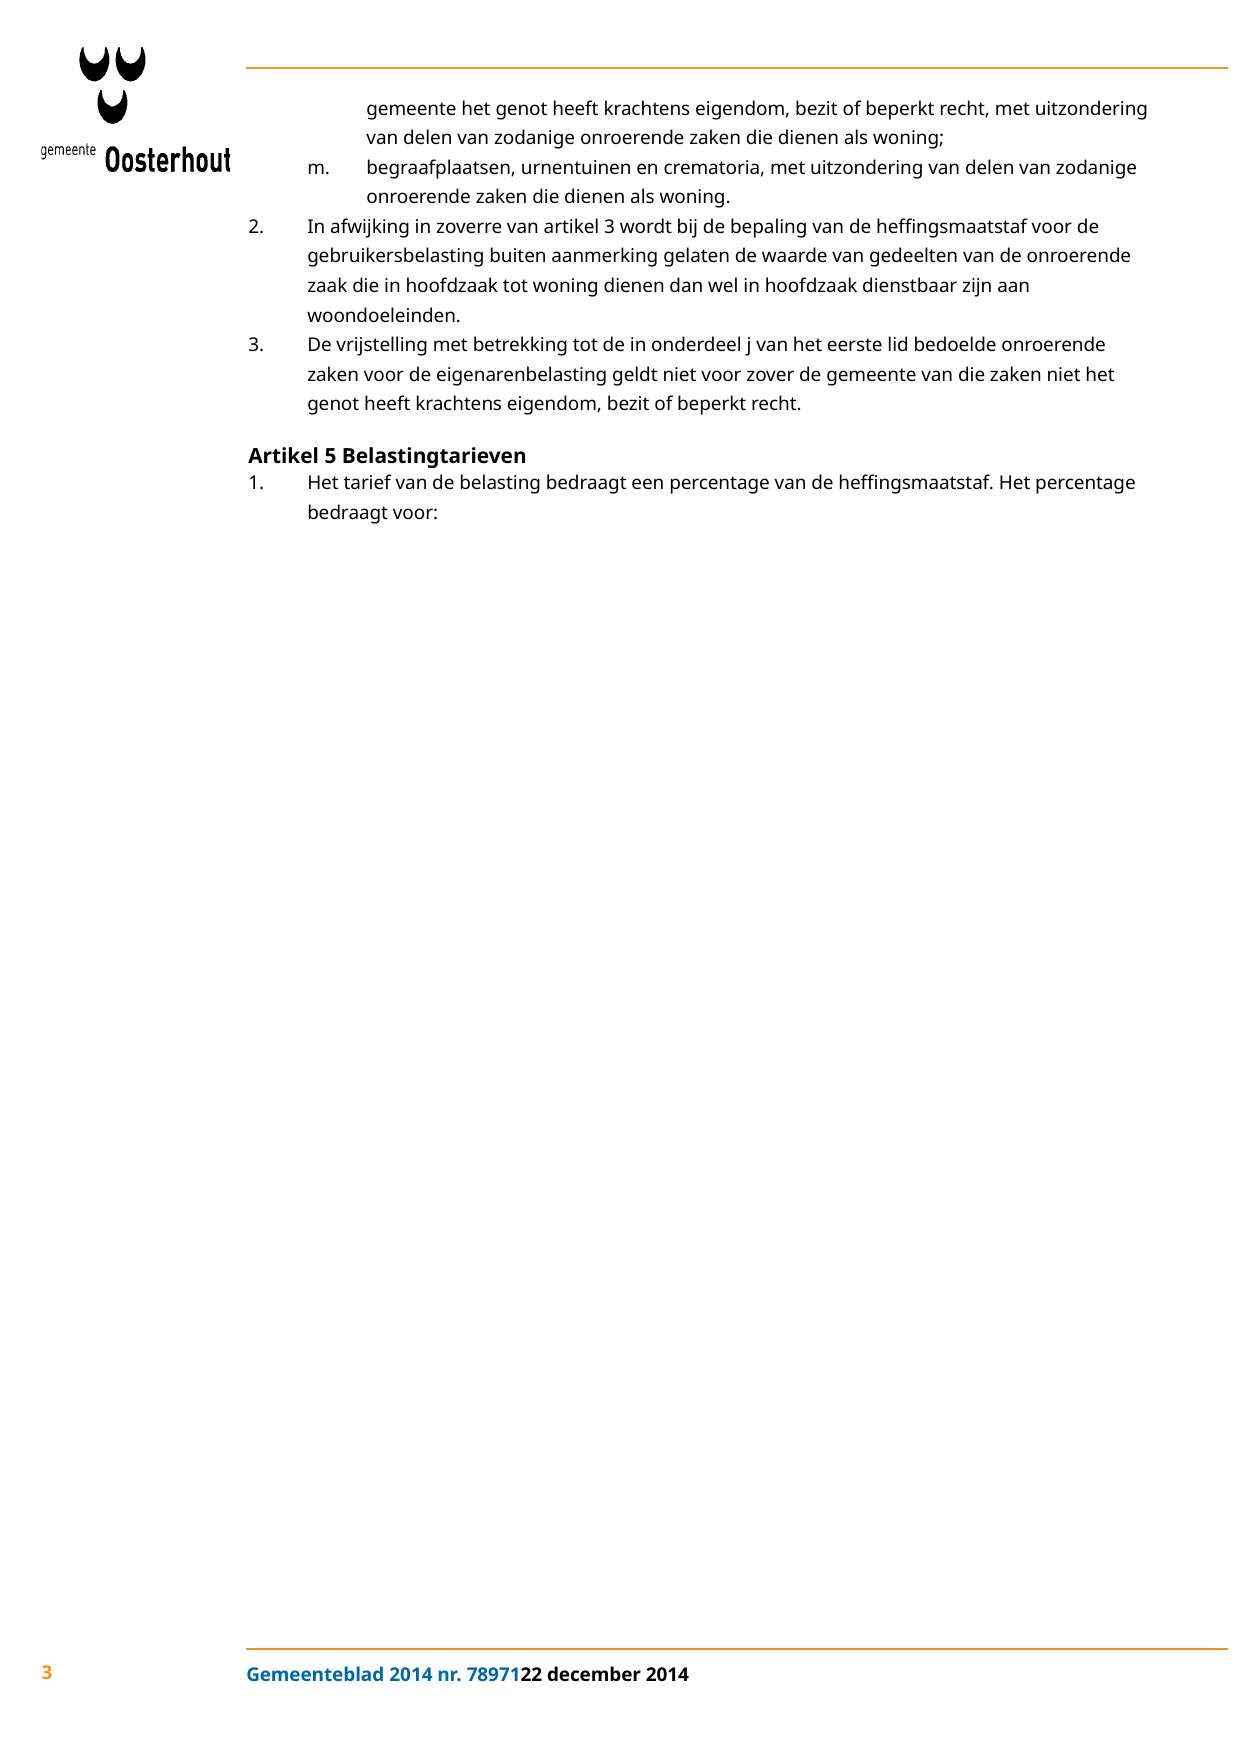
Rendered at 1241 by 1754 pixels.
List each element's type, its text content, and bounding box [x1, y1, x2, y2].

list In afwijking in zoverre van artikel 3 wordt bij de bepaling van de heffingsmaatstaf voor de gebruikersbelasting buiten aanmerking gelaten de waarde van gedeelten van de onroerende zaak die in hoofdzaak tot woning dienen dan wel in hoofdzaak dienstbaar zijn aan woondoeleinden. [248, 213, 1152, 328]
list begraafplaatsen, urnentuinen en crematoria, met uitzondering van delen van zodanige onroerende zaken die dienen als woning. [307, 154, 1152, 209]
picture [41, 47, 231, 172]
list gemeente het genot heeft krachtens eigendom, bezit of beperkt recht, met uitzondering van delen van zodanige onroerende zaken die dienen als woning; [307, 95, 1152, 150]
list Het tarief van de belasting bedraagt een percentage van de heffingsmaatstaf. Het percentage bedraagt voor: [248, 469, 1152, 525]
text Artikel 5 Belastingtarieven [248, 441, 1152, 469]
list De vrijstelling met betrekking tot de in onderdeel j van het eerste lid bedoelde onroerende zaken voor de eigenarenbelasting geldt niet voor zover de gemeente van die zaken niet het genot heeft krachtens eigendom, bezit of beperkt recht. [248, 331, 1152, 416]
